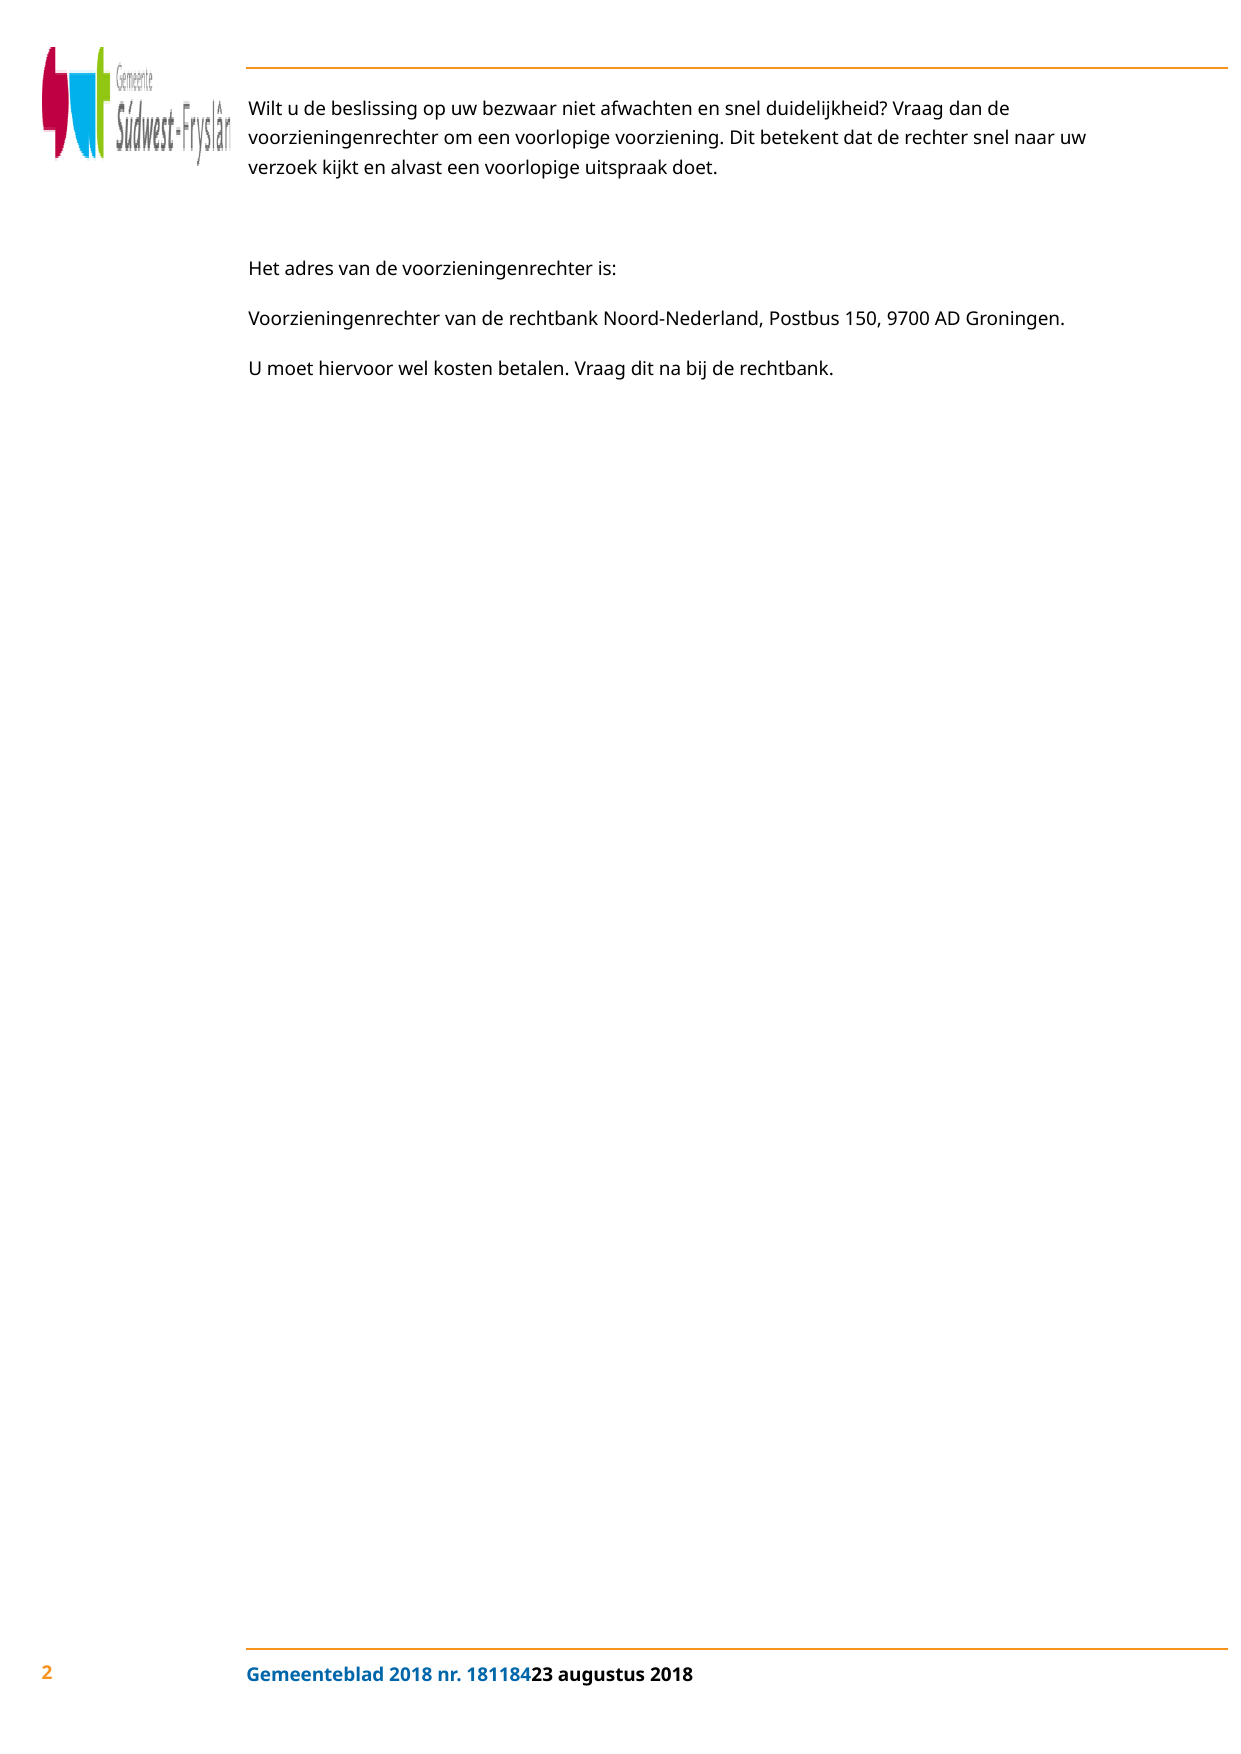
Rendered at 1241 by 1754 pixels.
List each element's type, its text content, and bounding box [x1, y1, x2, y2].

text Wilt u de beslissing op uw bezwaar niet afwachten en snel duidelijkheid? Vraag dan de voorzieningenrechter om een voorlopige voorziening. Dit betekent dat de rechter snel naar uw verzoek kijkt en alvast een voorlopige uitspraak doet. [248, 95, 1152, 180]
text Het adres van de voorzieningenrechter is: [248, 255, 1152, 281]
text Voorzieningenrechter van de rechtbank Noord-Nederland, Postbus 150, 9700 AD Groningen. [248, 305, 1152, 331]
text U moet hiervoor wel kosten betalen. Vraag dit na bij de rechtbank. [248, 356, 1152, 381]
picture [41, 47, 231, 172]
